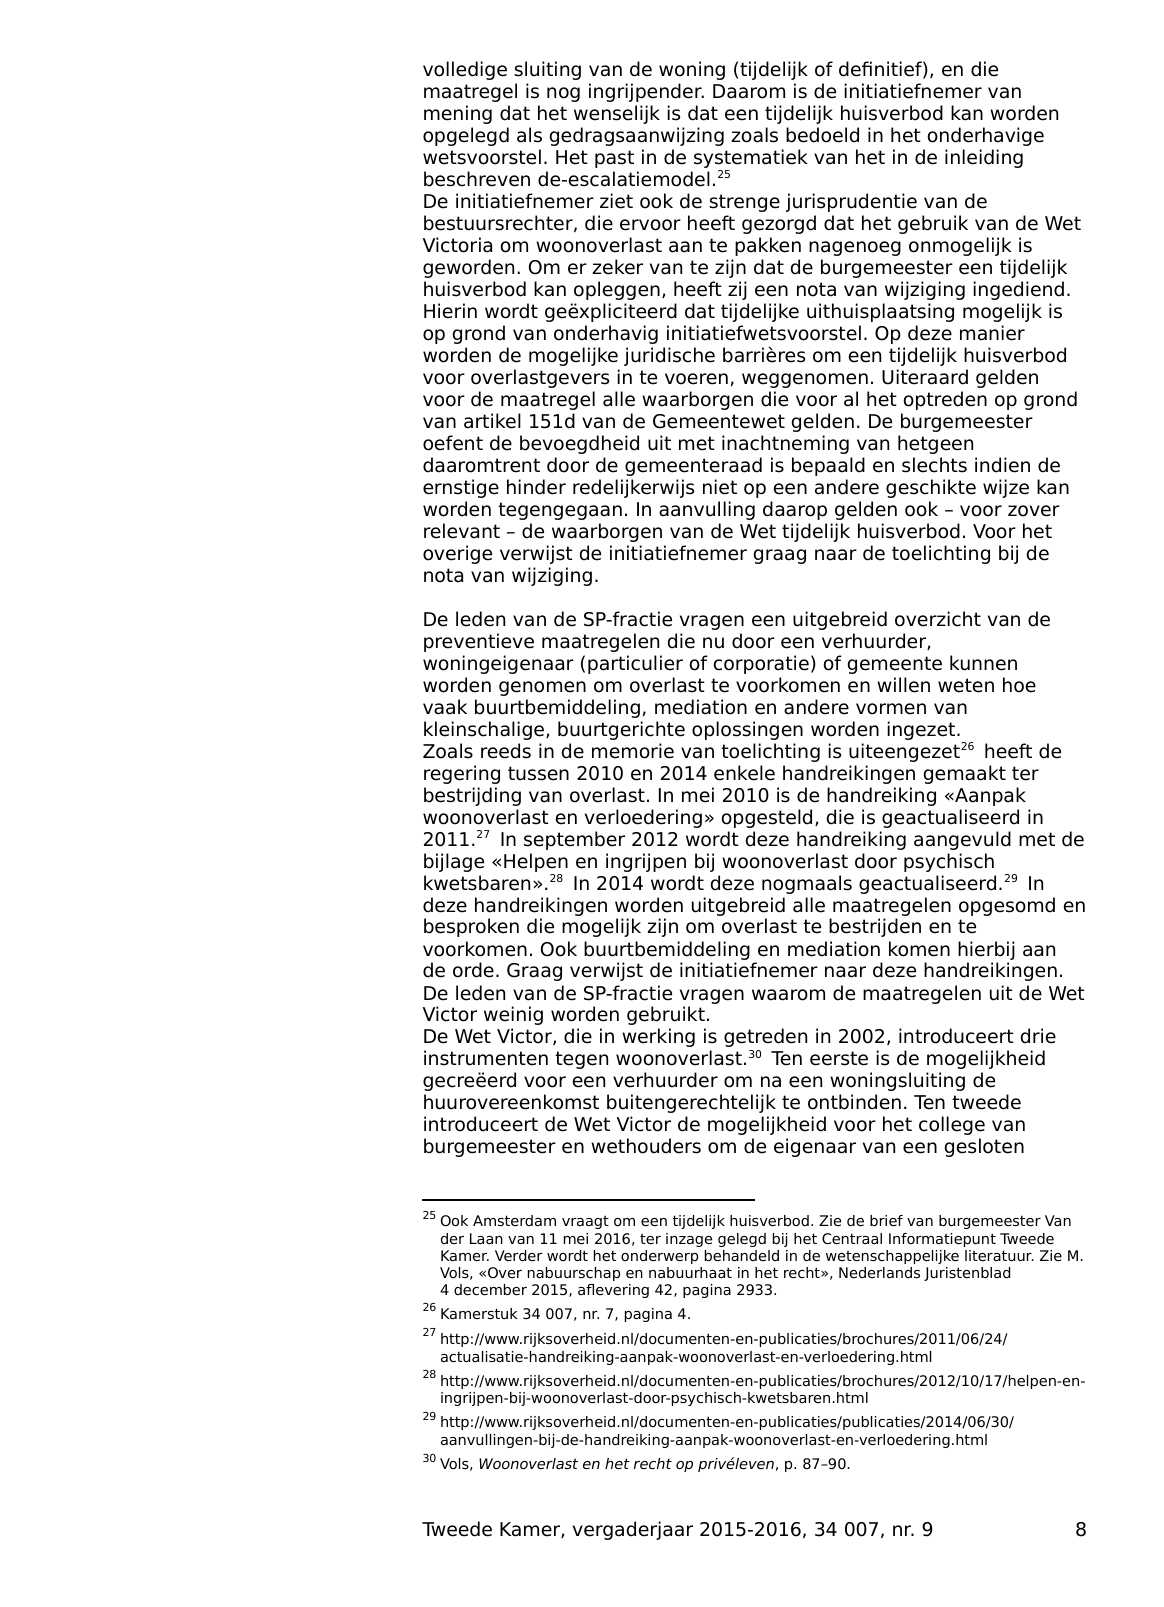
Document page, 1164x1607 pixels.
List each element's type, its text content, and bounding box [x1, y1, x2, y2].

text http://www.rijksoverheid.nl/documenten-en-publicaties/publicaties/2014/06/30/aanvullingen-bij-de-handreiking-aanpak-woonoverlast-en-verloedering.html [422, 1410, 1087, 1449]
text http://www.rijksoverheid.nl/documenten-en-publicaties/brochures/2012/10/17/helpen-en-ingrijpen-bij-woonoverlast-door-psychisch-kwetsbaren.html [422, 1368, 1087, 1407]
text Ook Amsterdam vraagt om een tijdelijk huisverbod. Zie de brief van burgemeester Van der Laan van 11 mei 2016, ter inzage gelegd bij het Centraal Informatiepunt Tweede Kamer. Verder wordt het onderwerp behandeld in de wetenschappelijke literatuur. Zie M. Vols, «Over nabuurschap en nabuurhaat in het recht», Nederlands Juristenblad 4 december 2015, aflevering 42, pagina 2933. [422, 1209, 1087, 1299]
text Vols, Woonoverlast en het recht op privéleven, p. 87–90. [422, 1452, 1087, 1474]
text De leden van de SP-fractie vragen waarom de maatregelen uit de Wet Victor weinig worden gebruikt. [422, 982, 1087, 1026]
text http://www.rijksoverheid.nl/documenten-en-publicaties/brochures/2011/06/24/actualisatie-handreiking-aanpak-woonoverlast-en-verloedering.html [422, 1327, 1087, 1366]
text volledige sluiting van de woning (tijdelijk of definitief), en die maatregel is nog ingrijpender. Daarom is de initiatiefnemer van mening dat het wenselijk is dat een tijdelijk huisverbod kan worden opgelegd als gedragsaanwijzing zoals bedoeld in het onderhavige wetsvoorstel. Het past in de systematiek van het in de inleiding beschreven de-escalatiemodel. [422, 59, 1087, 191]
text De Wet Victor, die in werking is getreden in 2002, introduceert drie instrumenten tegen woonoverlast. Ten eerste is de mogelijkheid gecreëerd voor een verhuurder om na een woningsluiting de huurovereenkomst buitengerechtelijk te ontbinden. Ten tweede introduceert de Wet Victor de mogelijkheid voor het college van burgemeester en wethouders om de eigenaar van een gesloten [422, 1026, 1087, 1158]
text De leden van de SP-fractie vragen een uitgebreid overzicht van de preventieve maatregelen die nu door een verhuurder, woningeigenaar (particulier of corporatie) of gemeente kunnen worden genomen om overlast te voorkomen en willen weten hoe vaak buurtbemiddeling, mediation en andere vormen van kleinschalige, buurtgerichte oplossingen worden ingezet. [422, 609, 1087, 741]
text Zoals reeds in de memorie van toelichting is uiteengezet heeft de regering tussen 2010 en 2014 enkele handreikingen gemaakt ter bestrijding van overlast. In mei 2010 is de handreiking «Aanpak woonoverlast en verloedering» opgesteld, die is geactualiseerd in 2011. In september 2012 wordt deze handreiking aangevuld met de bijlage «Helpen en ingrijpen bij woonoverlast door psychisch kwetsbaren». In 2014 wordt deze nogmaals geactualiseerd. In deze handreikingen worden uitgebreid alle maatregelen opgesomd en besproken die mogelijk zijn om overlast te bestrijden en te voorkomen. Ook buurtbemiddeling en mediation komen hierbij aan de orde. Graag verwijst de initiatiefnemer naar deze handreikingen. [422, 741, 1087, 982]
text Kamerstuk 34 007, nr. 7, pagina 4. [422, 1302, 1087, 1324]
text De initiatiefnemer ziet ook de strenge jurisprudentie van de bestuursrechter, die ervoor heeft gezorgd dat het gebruik van de Wet Victoria om woonoverlast aan te pakken nagenoeg onmogelijk is geworden. Om er zeker van te zijn dat de burgemeester een tijdelijk huisverbod kan opleggen, heeft zij een nota van wijziging ingediend. Hierin wordt geëxpliciteerd dat tijdelijke uithuisplaatsing mogelijk is op grond van onderhavig initiatiefwetsvoorstel. Op deze manier worden de mogelijke juridische barrières om een tijdelijk huisverbod voor overlastgevers in te voeren, weggenomen. Uiteraard gelden voor de maatregel alle waarborgen die voor al het optreden op grond van artikel 151d van de Gemeentewet gelden. De burgemeester oefent de bevoegdheid uit met inachtneming van hetgeen daaromtrent door de gemeenteraad is bepaald en slechts indien de ernstige hinder redelijkerwijs niet op een andere geschikte wijze kan worden tegengegaan. In aanvulling daarop gelden ook – voor zover relevant – de waarborgen van de Wet tijdelijk huisverbod. Voor het overige verwijst de initiatiefnemer graag naar de toelichting bij de nota van wijziging. [422, 191, 1087, 587]
